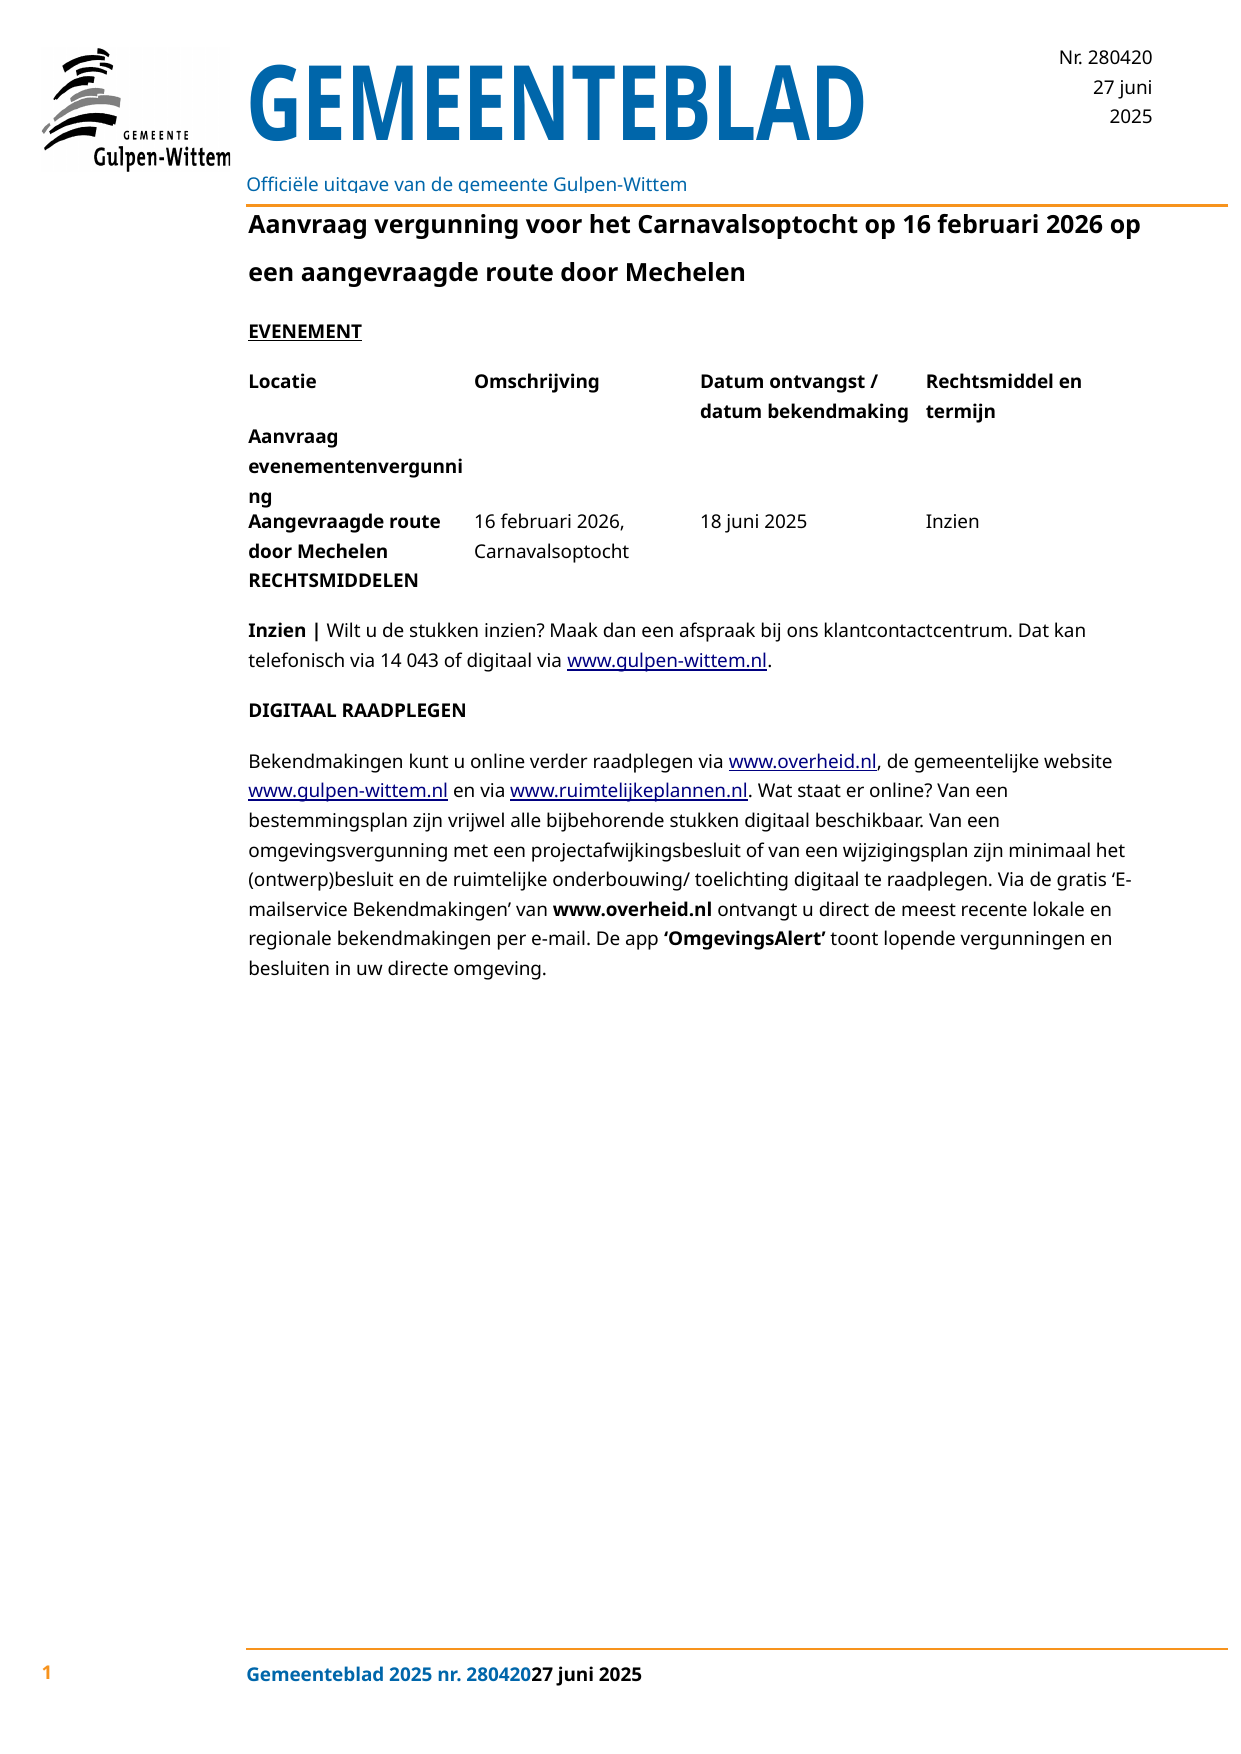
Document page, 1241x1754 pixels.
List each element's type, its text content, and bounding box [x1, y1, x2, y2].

text DIGITAAL RAADPLEGEN [248, 698, 1152, 723]
table_cell Aanvraag evenementenvergunning [248, 424, 474, 509]
table_header Datum ontvangst / datum bekendmaking [700, 369, 926, 424]
text Aanvraag vergunning voor het Carnavalsoptocht op 16 februari 2026 op een aangevraagde route door Mechelen [248, 207, 1152, 288]
table_cell [926, 424, 1152, 509]
text RECHTSMIDDELEN [248, 567, 1152, 593]
table_cell Inzien [926, 509, 1152, 564]
table_cell [700, 424, 926, 509]
picture [41, 47, 231, 172]
table_header Locatie [248, 369, 474, 424]
table_cell [474, 424, 700, 509]
text Inzien | Wilt u de stukken inzien? Maak dan een afspraak bij ons klantcontactcentrum. Dat kan telefonisch via 14 043 of digitaal via www.gulpen-wittem.nl. [248, 618, 1152, 673]
table_cell 16 februari 2026, Carnavalsoptocht [474, 509, 700, 564]
table_header Omschrijving [474, 369, 700, 424]
text Bekendmakingen kunt u online verder raadplegen via www.overheid.nl, de gemeentelijke website www.gulpen-wittem.nl en via www.ruimtelijkeplannen.nl. Wat staat er online? Van een bestemmingsplan zijn vrijwel alle bijbehorende stukken digitaal beschikbaar. Van een omgevingsvergunning met een projectafwijkingsbesluit of van een wijzigingsplan zijn minimaal het (ontwerp)besluit en de ruimtelijke onderbouwing/ toelichting digitaal te raadplegen. Via de gratis ‘E-mailservice Bekendmakingen’ van www.overheid.nl ontvangt u direct de meest recente lokale en regionale bekendmakingen per e-mail. De app ‘OmgevingsAlert’ toont lopende vergunningen en besluiten in uw directe omgeving. [248, 748, 1152, 981]
table_cell 18 juni 2025 [700, 509, 926, 564]
text EVENEMENT [248, 318, 1152, 344]
table_header Rechtsmiddel en termijn [926, 369, 1152, 424]
table_cell Aangevraagde route door Mechelen [248, 509, 474, 564]
